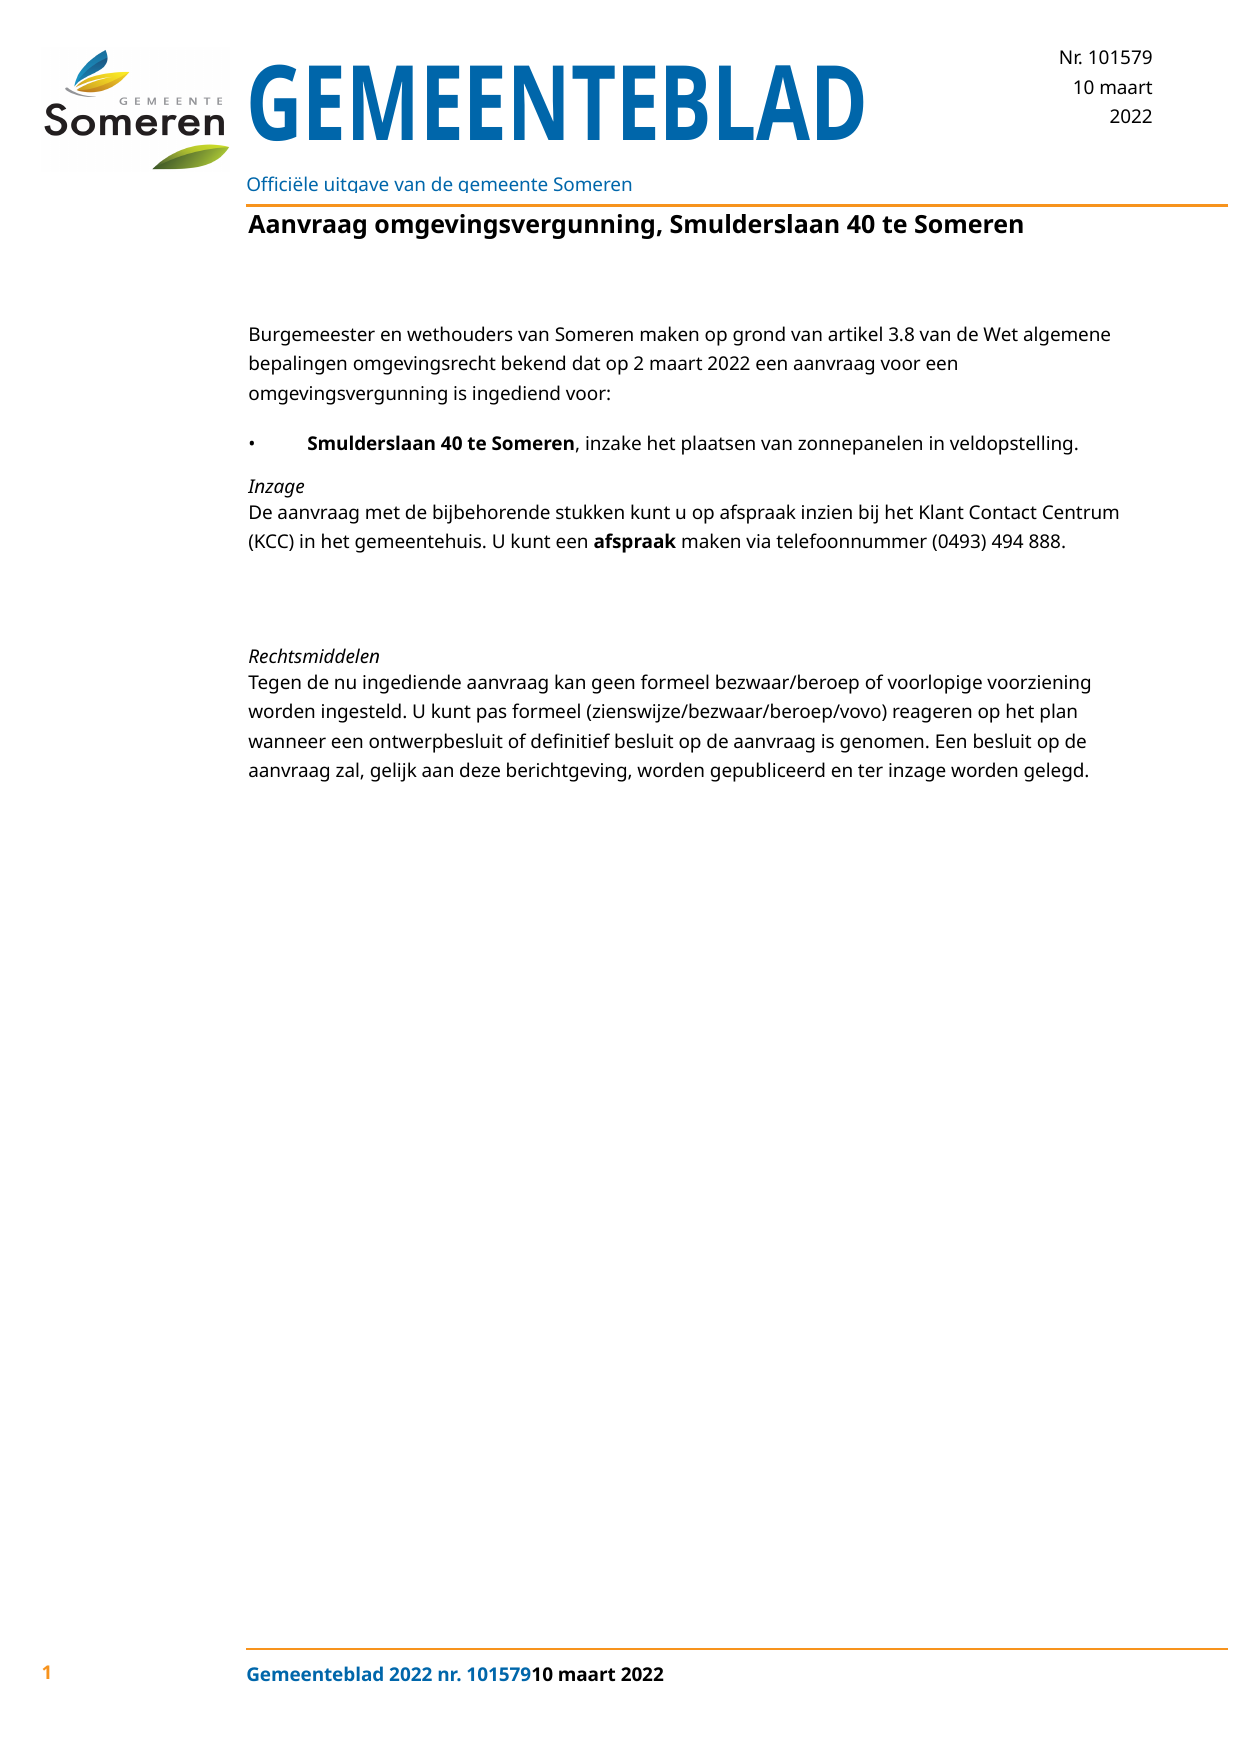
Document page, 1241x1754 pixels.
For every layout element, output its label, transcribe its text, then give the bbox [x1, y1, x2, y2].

text Aanvraag omgevingsvergunning, Smulderslaan 40 te Someren [248, 207, 1152, 241]
text Rechtsmiddelen [248, 643, 1152, 669]
text Tegen de nu ingediende aanvraag kan geen formeel bezwaar/beroep of voorlopige voorziening worden ingesteld. U kunt pas formeel (zienswijze/bezwaar/beroep/vovo) reageren op het plan wanneer een ontwerpbesluit of definitief besluit op de aanvraag is genomen. Een besluit op de aanvraag zal, gelijk aan deze berichtgeving, worden gepubliceerd en ter inzage worden gelegd. [248, 669, 1152, 783]
list Smulderslaan 40 te Someren, inzake het plaatsen van zonnepanelen in veldopstelling. [248, 430, 1152, 456]
text Inzage [248, 473, 1152, 499]
picture [41, 47, 231, 172]
text De aanvraag met de bijbehorende stukken kunt u op afspraak inzien bij het Klant Contact Centrum (KCC) in het gemeentehuis. U kunt een afspraak maken via telefoonnummer (0493) 494 888. [248, 499, 1152, 554]
text Burgemeester en wethouders van Someren maken op grond van artikel 3.8 van de Wet algemene bepalingen omgevingsrecht bekend dat op 2 maart 2022 een aanvraag voor een omgevingsvergunning is ingediend voor: [248, 321, 1152, 406]
